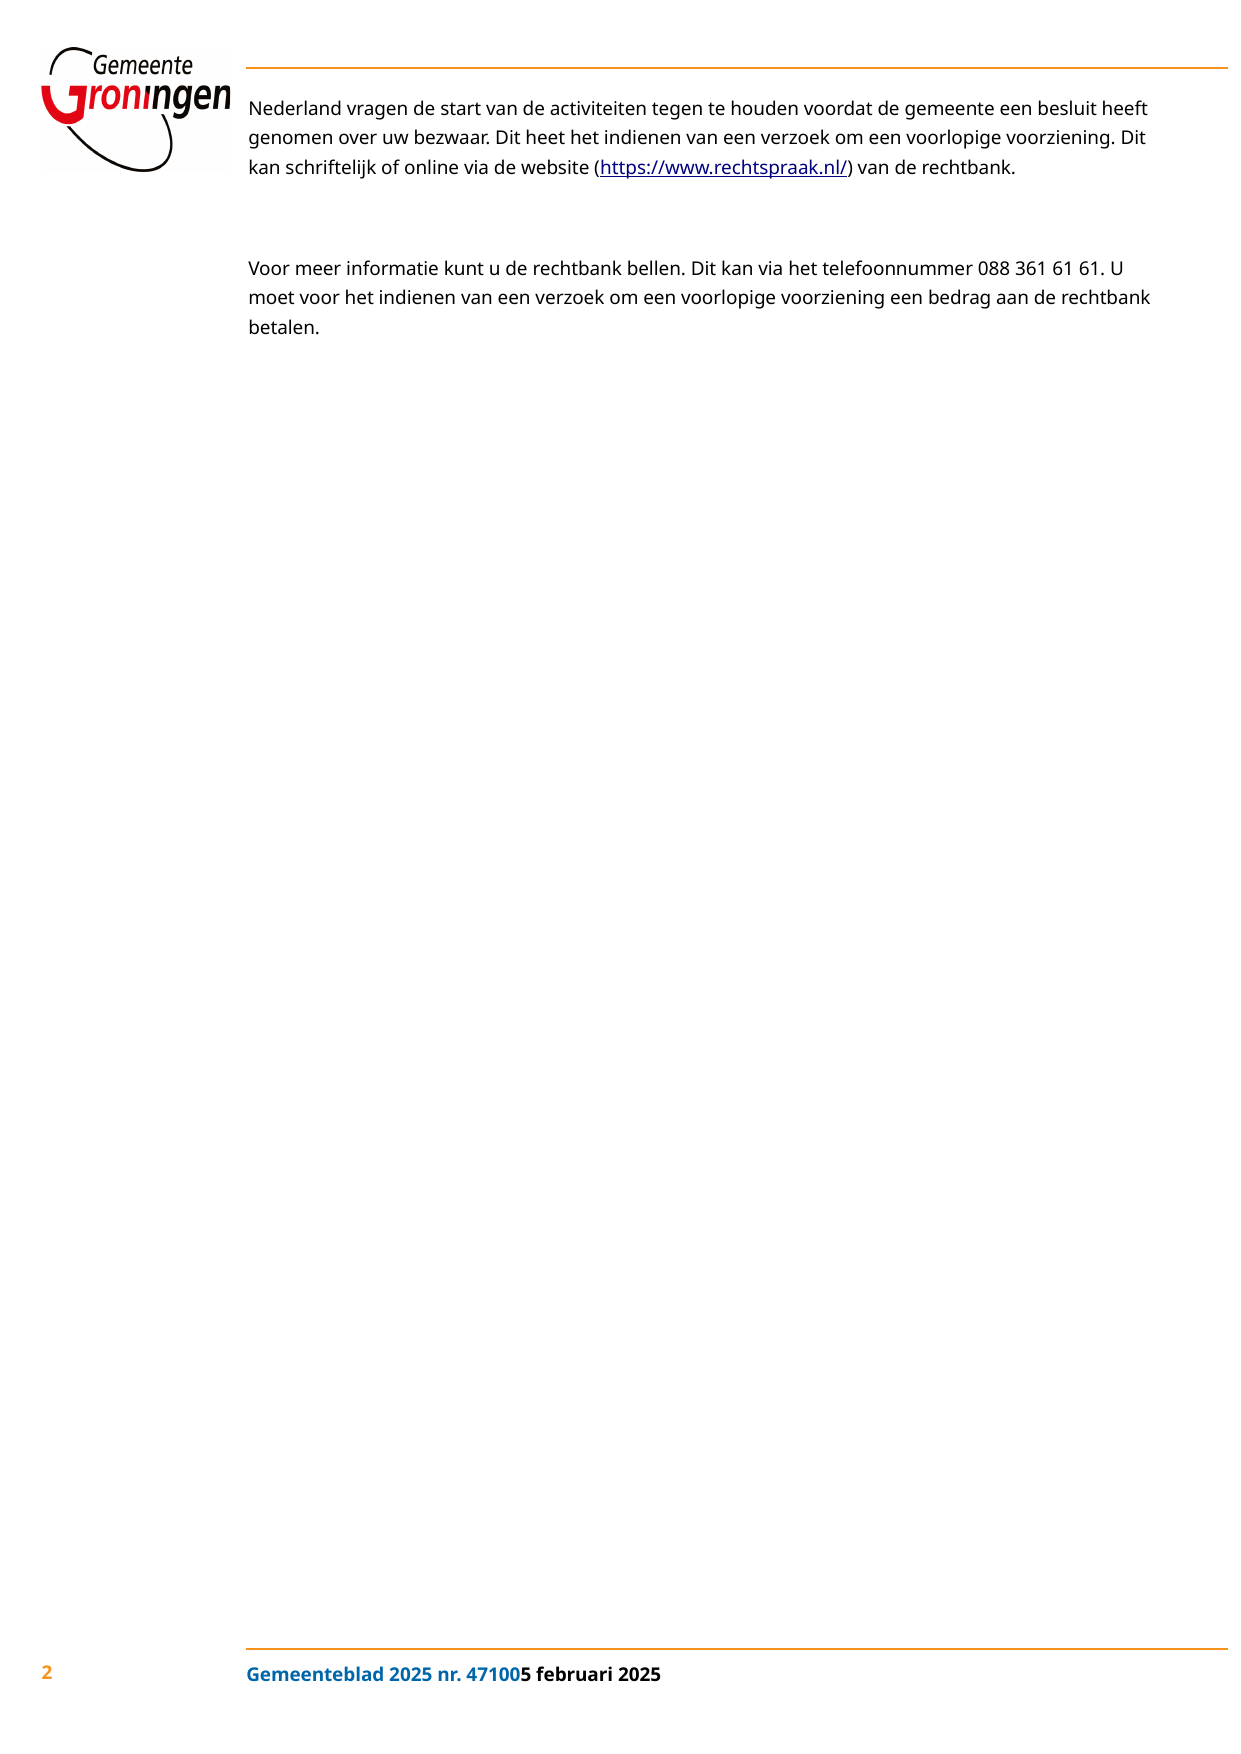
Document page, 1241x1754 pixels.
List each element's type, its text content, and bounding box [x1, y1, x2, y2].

picture [41, 47, 231, 172]
text Nederland vragen de start van de activiteiten tegen te houden voordat de gemeente een besluit heeft genomen over uw bezwaar. Dit heet het indienen van een verzoek om een voorlopige voorziening. Dit kan schriftelijk of online via de website (https://www.rechtspraak.nl/) van de rechtbank. [248, 95, 1152, 180]
text Voor meer informatie kunt u de rechtbank bellen. Dit kan via het telefoonnummer 088 361 61 61. U moet voor het indienen van een verzoek om een voorlopige voorziening een bedrag aan de rechtbank betalen. [248, 255, 1152, 340]
